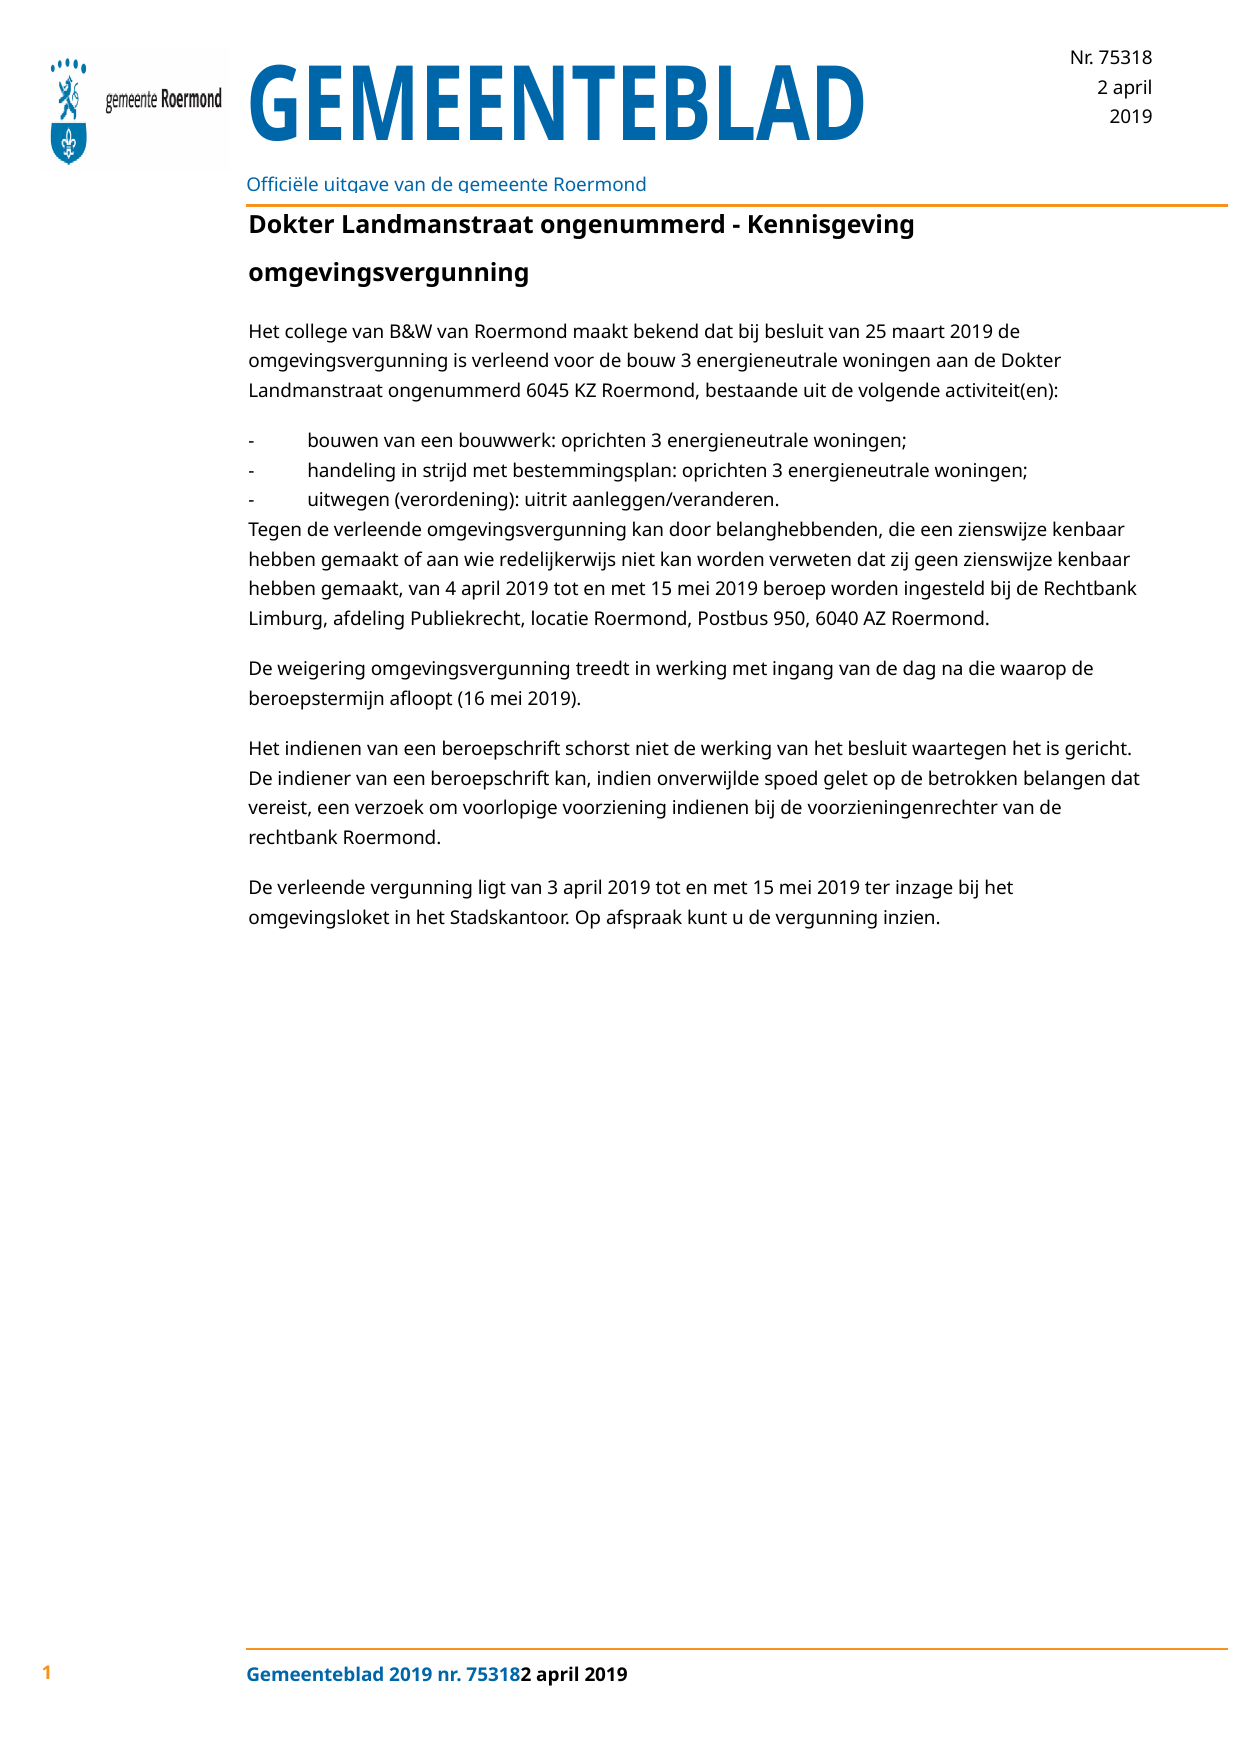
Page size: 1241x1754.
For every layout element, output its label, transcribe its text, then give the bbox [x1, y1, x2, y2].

text Het indienen van een beroepschrift schorst niet de werking van het besluit waartegen het is gericht. De indiener van een beroepschrift kan, indien onverwijlde spoed gelet op de betrokken belangen dat vereist, een verzoek om voorlopige voorziening indienen bij de voorzieningenrechter van de rechtbank Roermond. [248, 735, 1152, 850]
list handeling in strijd met bestemmingsplan: oprichten 3 energieneutrale woningen; [248, 457, 1152, 483]
picture [41, 47, 231, 172]
text De verleende vergunning ligt van 3 april 2019 tot en met 15 mei 2019 ter inzage bij het omgevingsloket in het Stadskantoor. Op afspraak kunt u de vergunning inzien. [248, 874, 1152, 930]
text Dokter Landmanstraat ongenummerd - Kennisgeving omgevingsvergunning [248, 207, 1152, 288]
text De weigering omgevingsvergunning treedt in werking met ingang van de dag na die waarop de beroepstermijn afloopt (16 mei 2019). [248, 655, 1152, 711]
list uitwegen (verordening): uitrit aanleggen/veranderen. [248, 487, 1152, 512]
text Tegen de verleende omgevingsvergunning kan door belanghebbenden, die een zienswijze kenbaar hebben gemaakt of aan wie redelijkerwijs niet kan worden verweten dat zij geen zienswijze kenbaar hebben gemaakt, van 4 april 2019 tot en met 15 mei 2019 beroep worden ingesteld bij de Rechtbank Limburg, afdeling Publiekrecht, locatie Roermond, Postbus 950, 6040 AZ Roermond. [248, 516, 1152, 631]
list bouwen van een bouwwerk: oprichten 3 energieneutrale woningen; [248, 427, 1152, 453]
text Het college van B&W van Roermond maakt bekend dat bij besluit van 25 maart 2019 de omgevingsvergunning is verleend voor de bouw 3 energieneutrale woningen aan de Dokter Landmanstraat ongenummerd 6045 KZ Roermond, bestaande uit de volgende activiteit(en): [248, 318, 1152, 403]
